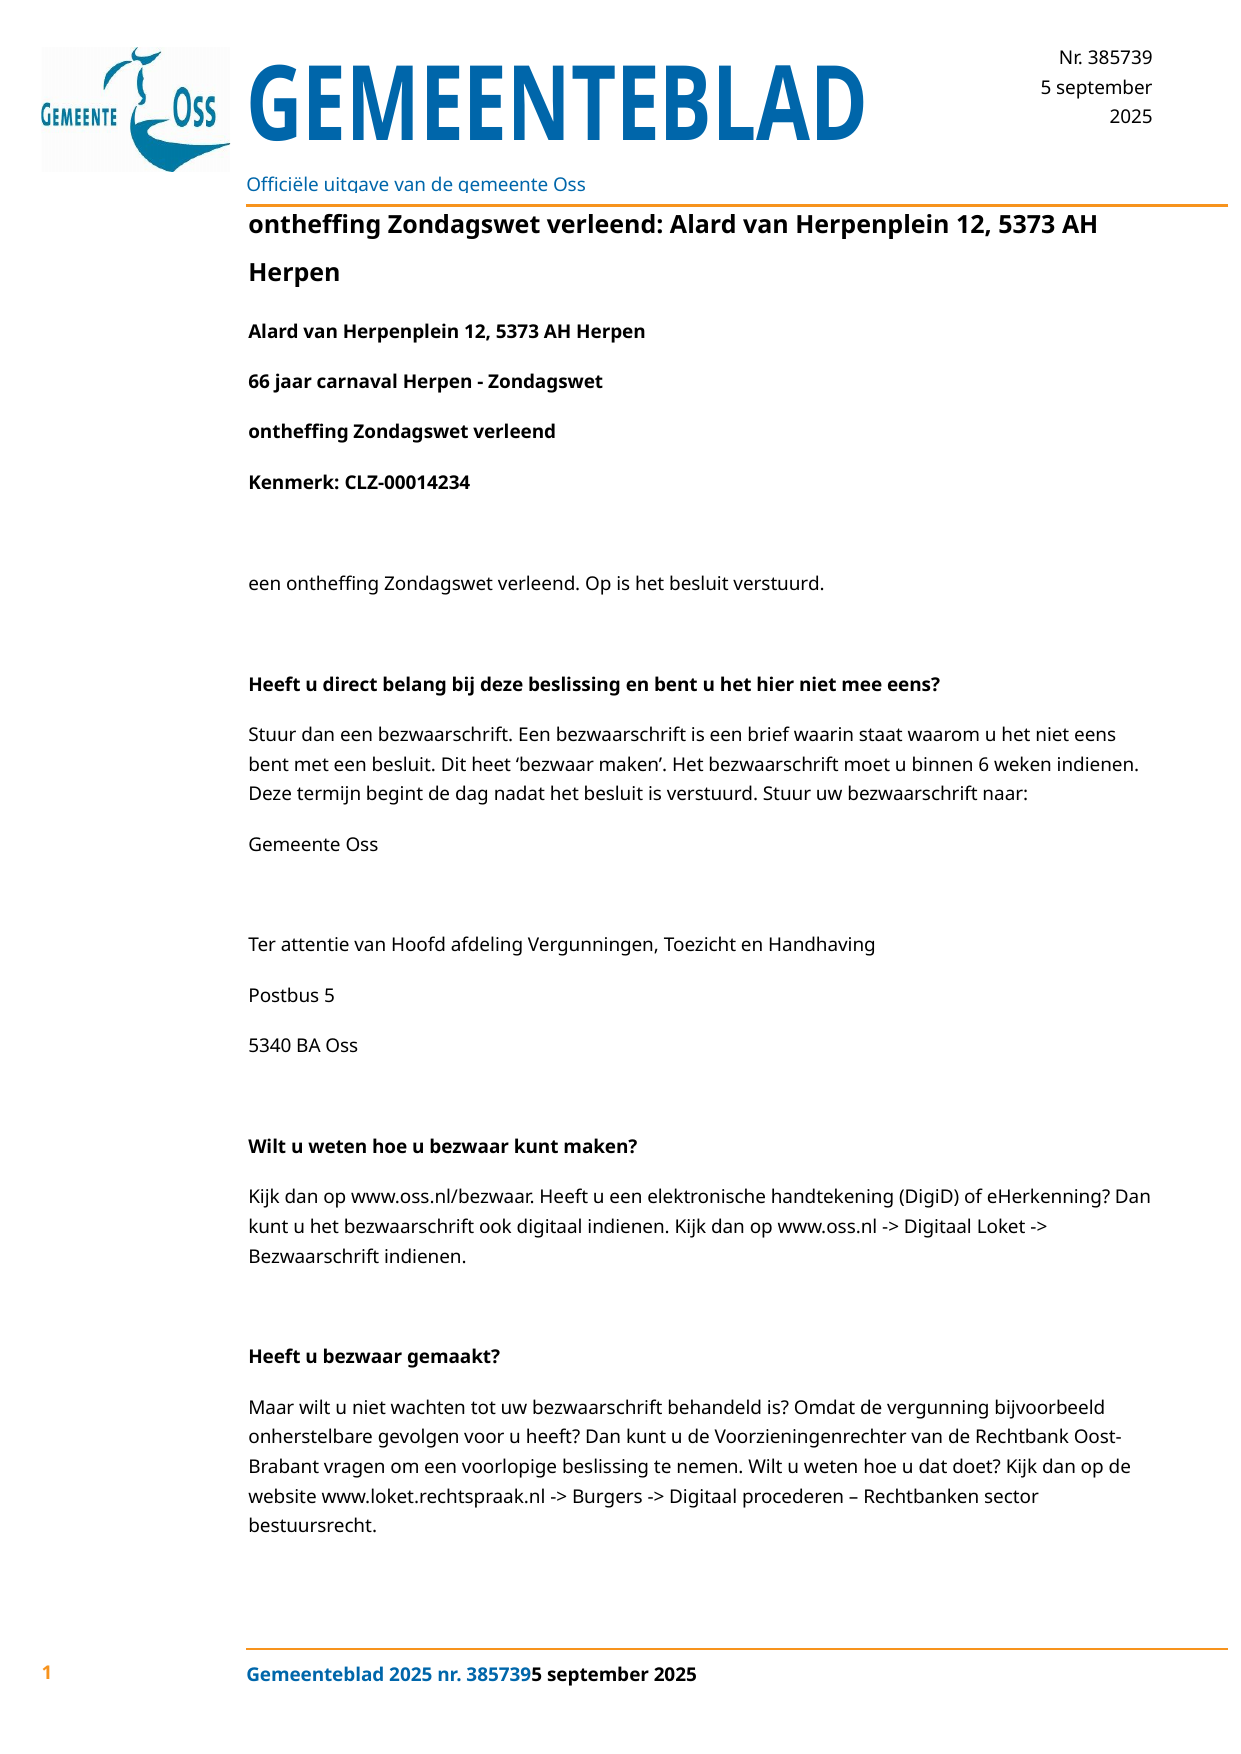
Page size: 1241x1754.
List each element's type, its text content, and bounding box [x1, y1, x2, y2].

text Postbus 5 [248, 982, 1152, 1008]
picture [41, 47, 231, 172]
text Kenmerk: CLZ-00014234 [248, 469, 1152, 495]
text Alard van Herpenplein 12, 5373 AH Herpen [248, 318, 1152, 344]
text Heeft u direct belang bij deze beslissing en bent u het hier niet mee eens? [248, 671, 1152, 697]
text Stuur dan een bezwaarschrift. Een bezwaarschrift is een brief waarin staat waarom u het niet eens bent met een besluit. Dit heet ‘bezwaar maken’. Het bezwaarschrift moet u binnen 6 weken indienen. Deze termijn begint de dag nadat het besluit is verstuurd. Stuur uw bezwaarschrift naar: [248, 721, 1152, 806]
text 66 jaar carnaval Herpen - Zondagswet [248, 368, 1152, 394]
text Maar wilt u niet wachten tot uw bezwaarschrift behandeld is? Omdat de vergunning bijvoorbeeld onherstelbare gevolgen voor u heeft? Dan kunt u de Voorzieningenrechter van de Rechtbank Oost-Brabant vragen om een voorlopige beslissing te nemen. Wilt u weten hoe u dat doet? Kijk dan op de website www.loket.rechtspraak.nl -> Burgers -> Digitaal procederen – Rechtbanken sector bestuursrecht. [248, 1394, 1152, 1538]
text ontheffing Zondagswet verleend: Alard van Herpenplein 12, 5373 AH Herpen [248, 207, 1152, 288]
text Wilt u weten hoe u bezwaar kunt maken? [248, 1133, 1152, 1159]
text ontheffing Zondagswet verleend [248, 419, 1152, 444]
text 5340 BA Oss [248, 1032, 1152, 1058]
text Ter attentie van Hoofd afdeling Vergunningen, Toezicht en Handhaving [248, 932, 1152, 957]
text Gemeente Oss [248, 831, 1152, 857]
text Kijk dan op www.oss.nl/bezwaar. Heeft u een elektronische handtekening (DigiD) of eHerkenning? Dan kunt u het bezwaarschrift ook digitaal indienen. Kijk dan op www.oss.nl -> Digitaal Loket -> Bezwaarschrift indienen. [248, 1184, 1152, 1269]
text een ontheffing Zondagswet verleend. Op is het besluit verstuurd. [248, 570, 1152, 596]
text Heeft u bezwaar gemaakt? [248, 1344, 1152, 1369]
